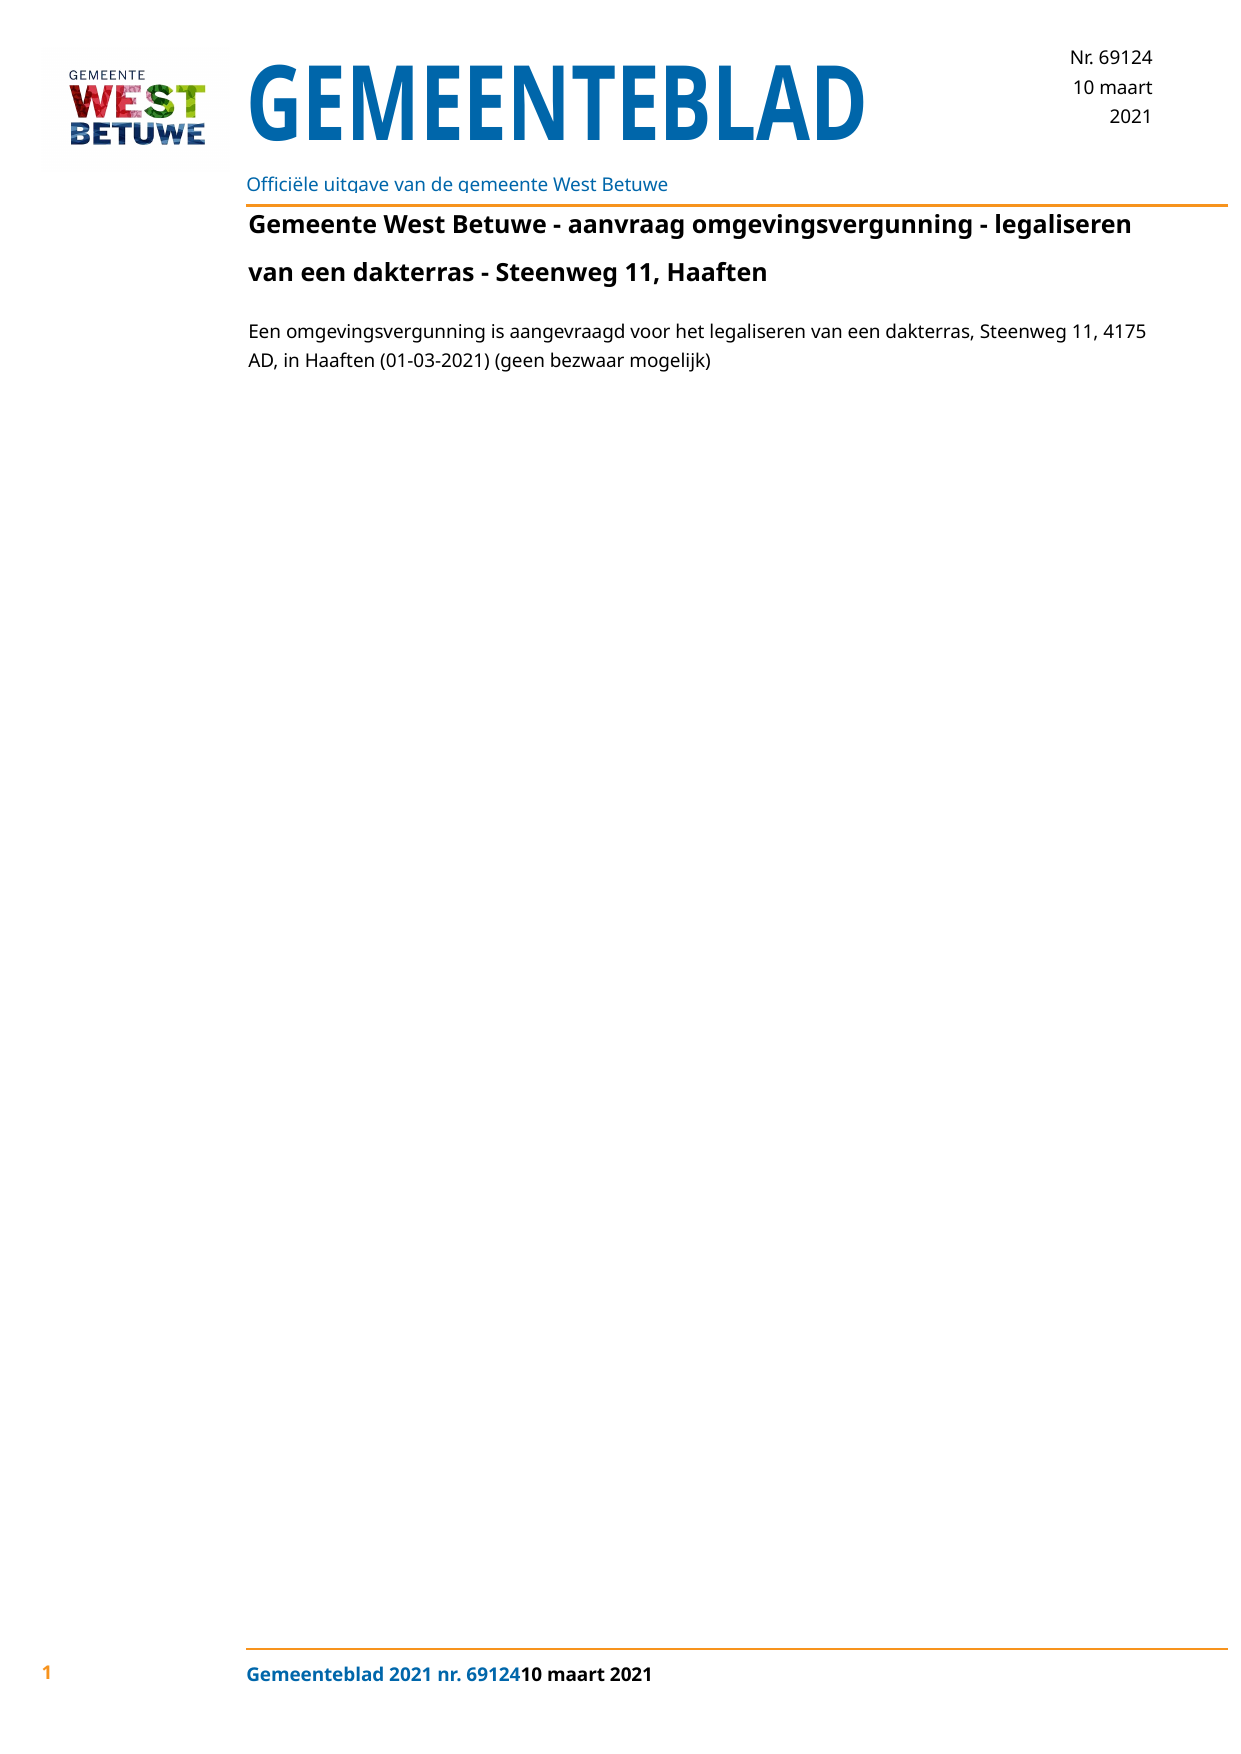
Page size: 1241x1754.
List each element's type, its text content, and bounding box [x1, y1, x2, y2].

picture [41, 47, 231, 172]
text Gemeente West Betuwe - aanvraag omgevingsvergunning - legaliseren van een dakterras - Steenweg 11, Haaften [248, 207, 1152, 288]
text Een omgevingsvergunning is aangevraagd voor het legaliseren van een dakterras, Steenweg 11, 4175 AD, in Haaften (01-03-2021) (geen bezwaar mogelijk) [248, 318, 1152, 373]
